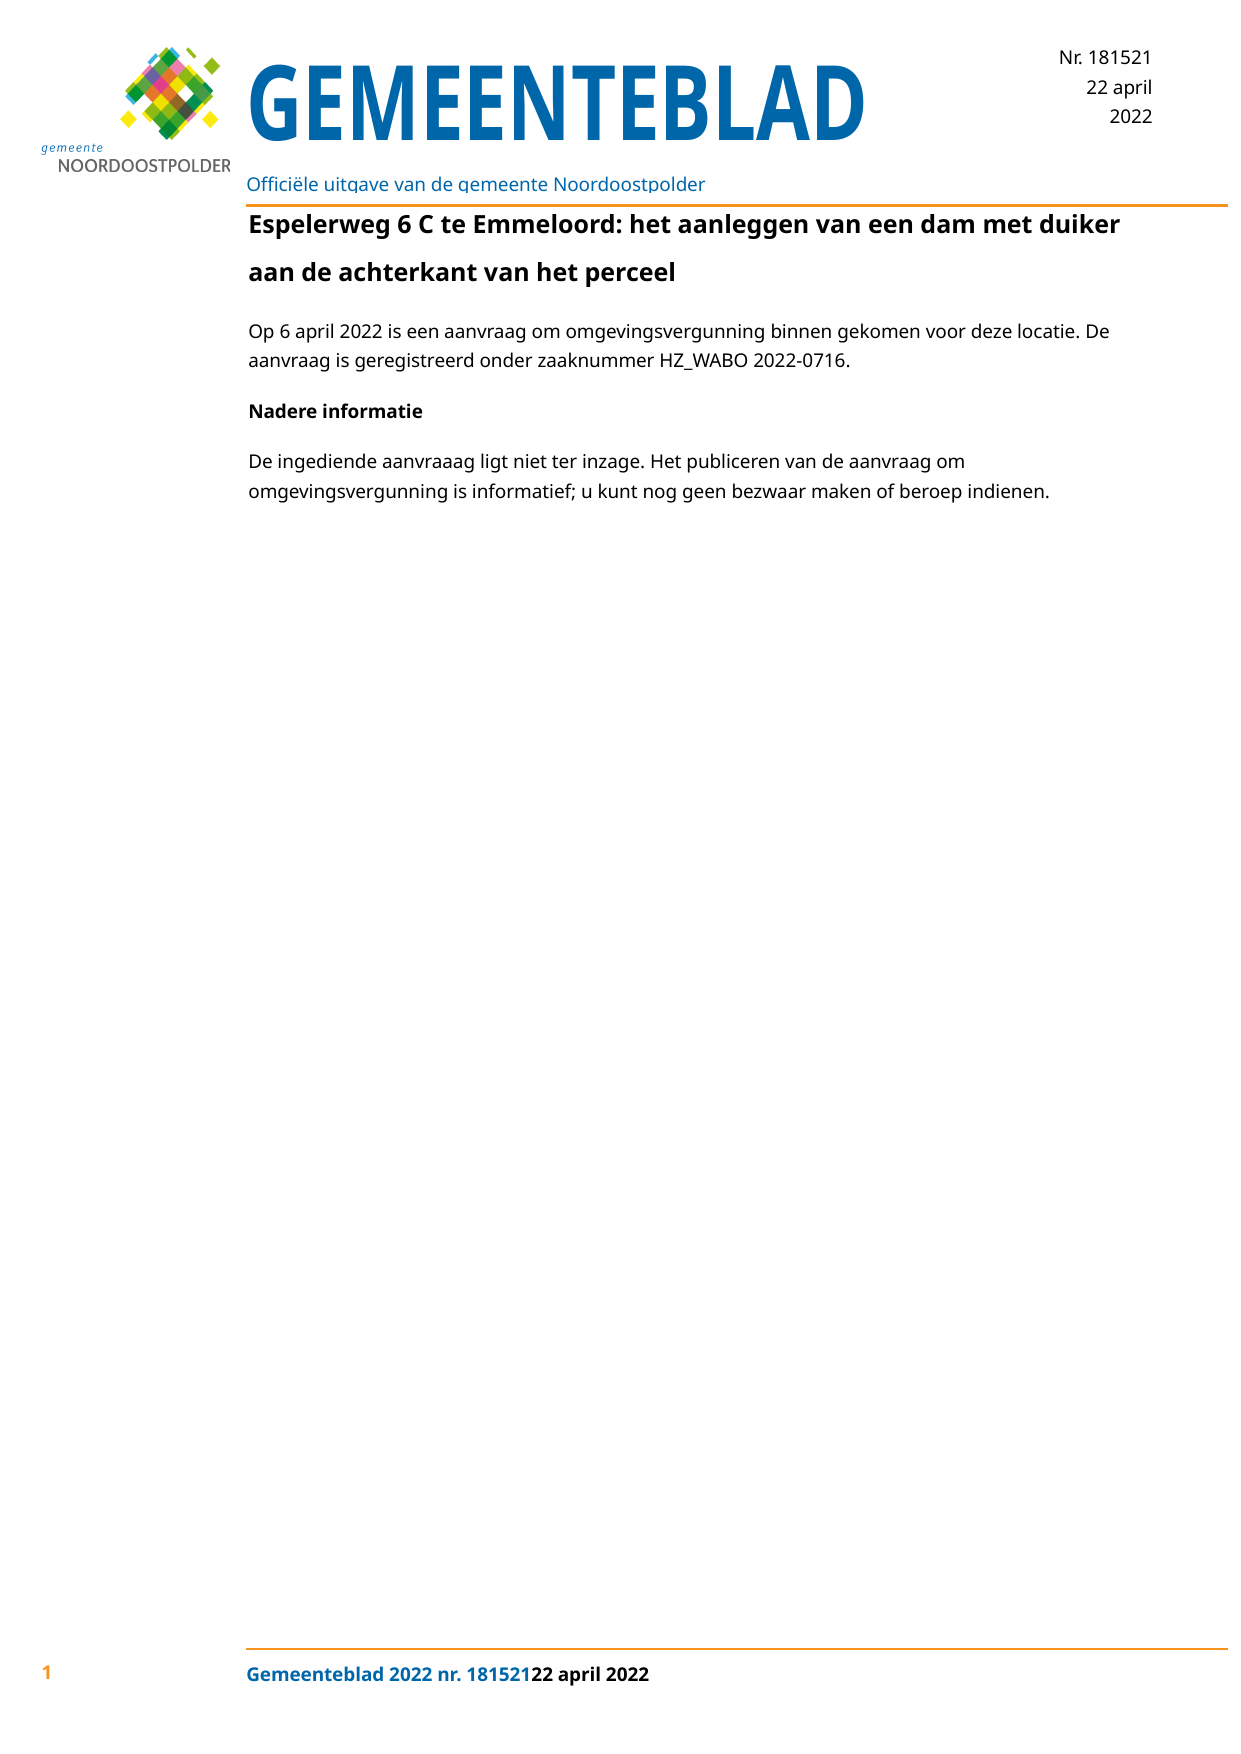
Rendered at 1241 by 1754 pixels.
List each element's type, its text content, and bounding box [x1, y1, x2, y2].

text Espelerweg 6 C te Emmeloord: het aanleggen van een dam met duiker aan de achterkant van het perceel [248, 207, 1152, 288]
text Op 6 april 2022 is een aanvraag om omgevingsvergunning binnen gekomen voor deze locatie. De aanvraag is geregistreerd onder zaaknummer HZ_WABO 2022-0716. [248, 318, 1152, 373]
text Nadere informatie [248, 398, 1152, 424]
text De ingediende aanvraaag ligt niet ter inzage. Het publiceren van de aanvraag om omgevingsvergunning is informatief; u kunt nog geen bezwaar maken of beroep indienen. [248, 448, 1152, 504]
picture [41, 47, 231, 172]
